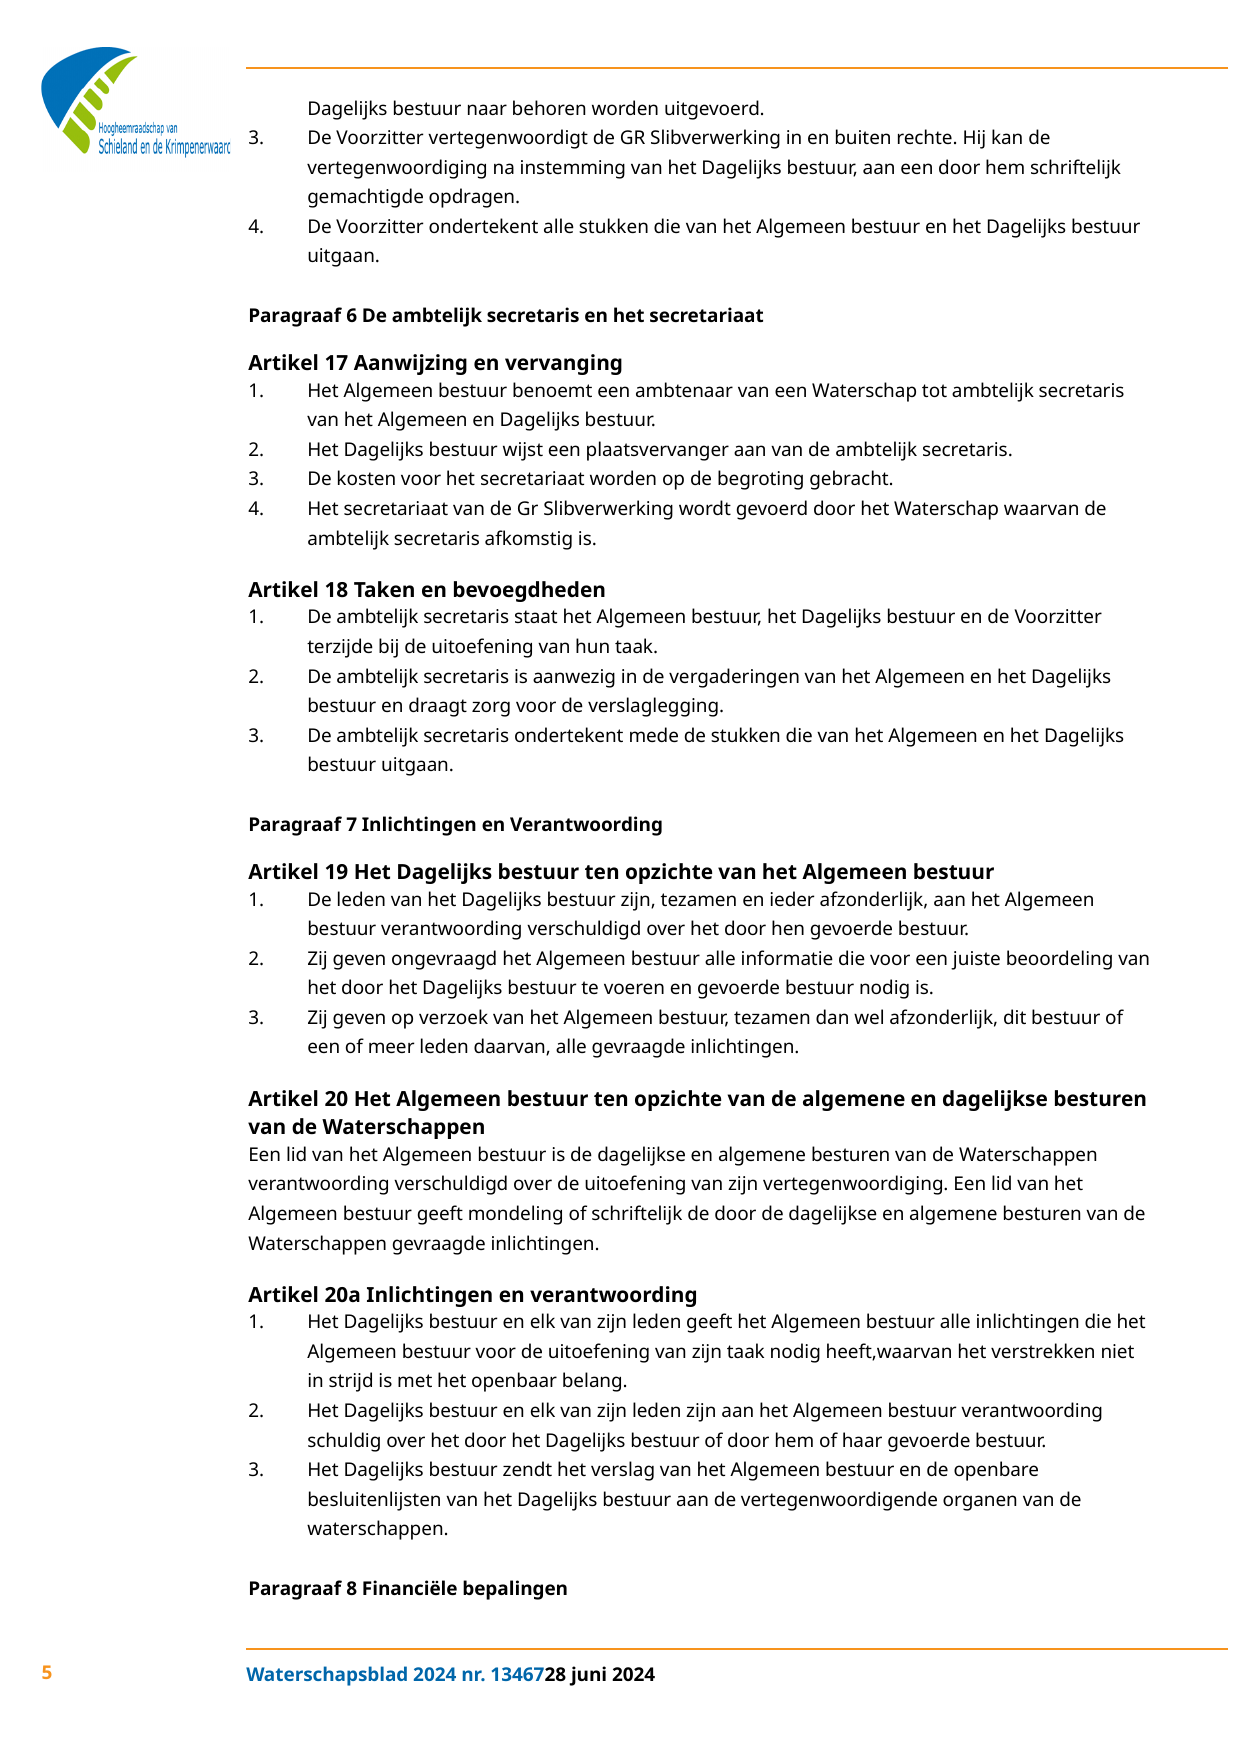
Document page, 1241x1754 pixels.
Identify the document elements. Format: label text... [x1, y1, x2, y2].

text Artikel 18 Taken en bevoegdheden [248, 575, 1152, 604]
text Artikel 17 Aanwijzing en vervanging [248, 348, 1152, 377]
list De Voorzitter ondertekent alle stukken die van het Algemeen bestuur en het Dagelijks bestuur uitgaan. [248, 213, 1152, 268]
list De kosten voor het secretariaat worden op de begroting gebracht. [248, 466, 1152, 491]
list De leden van het Dagelijks bestuur zijn, tezamen en ieder afzonderlijk, aan het Algemeen bestuur verantwoording verschuldigd over het door hen gevoerde bestuur. [248, 886, 1152, 941]
text Paragraaf 8 Financiële bepalingen [248, 1575, 1152, 1601]
list Het Dagelijks bestuur en elk van zijn leden zijn aan het Algemeen bestuur verantwoording schuldig over het door het Dagelijks bestuur of door hem of haar gevoerde bestuur. [248, 1397, 1152, 1453]
text Paragraaf 6 De ambtelijk secretaris en het secretariaat [248, 302, 1152, 328]
list De ambtelijk secretaris staat het Algemeen bestuur, het Dagelijks bestuur en de Voorzitter terzijde bij de uitoefening van hun taak. [248, 604, 1152, 659]
list Het Algemeen bestuur benoemt een ambtenaar van een Waterschap tot ambtelijk secretaris van het Algemeen en Dagelijks bestuur. [248, 377, 1152, 432]
list Het secretariaat van de Gr Slibverwerking wordt gevoerd door het Waterschap waarvan de ambtelijk secretaris afkomstig is. [248, 495, 1152, 551]
list Zij geven ongevraagd het Algemeen bestuur alle informatie die voor een juiste beoordeling van het door het Dagelijks bestuur te voeren en gevoerde bestuur nodig is. [248, 945, 1152, 1000]
text Paragraaf 7 Inlichtingen en Verantwoording [248, 811, 1152, 836]
text Artikel 20a Inlichtingen en verantwoording [248, 1280, 1152, 1308]
list Het Dagelijks bestuur wijst een plaatsvervanger aan van de ambtelijk secretaris. [248, 436, 1152, 462]
text Artikel 19 Het Dagelijks bestuur ten opzichte van het Algemeen bestuur [248, 857, 1152, 886]
text Artikel 20 Het Algemeen bestuur ten opzichte van de algemene en dagelijkse besturen van de Waterschappen [248, 1084, 1152, 1141]
picture [41, 47, 231, 172]
list Dagelijks bestuur naar behoren worden uitgevoerd. [248, 95, 1152, 121]
list Zij geven op verzoek van het Algemeen bestuur, tezamen dan wel afzonderlijk, dit bestuur of een of meer leden daarvan, alle gevraagde inlichtingen. [248, 1004, 1152, 1059]
list De ambtelijk secretaris is aanwezig in de vergaderingen van het Algemeen en het Dagelijks bestuur en draagt zorg voor de verslaglegging. [248, 663, 1152, 718]
text Een lid van het Algemeen bestuur is de dagelijkse en algemene besturen van de Waterschappen verantwoording verschuldigd over de uitoefening van zijn vertegenwoordiging. Een lid van het Algemeen bestuur geeft mondeling of schriftelijk de door de dagelijkse en algemene besturen van de Waterschappen gevraagde inlichtingen. [248, 1141, 1152, 1255]
list De Voorzitter vertegenwoordigt de GR Slibverwerking in en buiten rechte. Hij kan de vertegenwoordiging na instemming van het Dagelijks bestuur, aan een door hem schriftelijk gemachtigde opdragen. [248, 124, 1152, 209]
list De ambtelijk secretaris ondertekent mede de stukken die van het Algemeen en het Dagelijks bestuur uitgaan. [248, 722, 1152, 777]
list Het Dagelijks bestuur zendt het verslag van het Algemeen bestuur en de openbare besluitenlijsten van het Dagelijks bestuur aan de vertegenwoordigende organen van de waterschappen. [248, 1456, 1152, 1541]
list Het Dagelijks bestuur en elk van zijn leden geeft het Algemeen bestuur alle inlichtingen die het Algemeen bestuur voor de uitoefening van zijn taak nodig heeft,waarvan het verstrekken niet in strijd is met het openbaar belang. [248, 1308, 1152, 1393]
